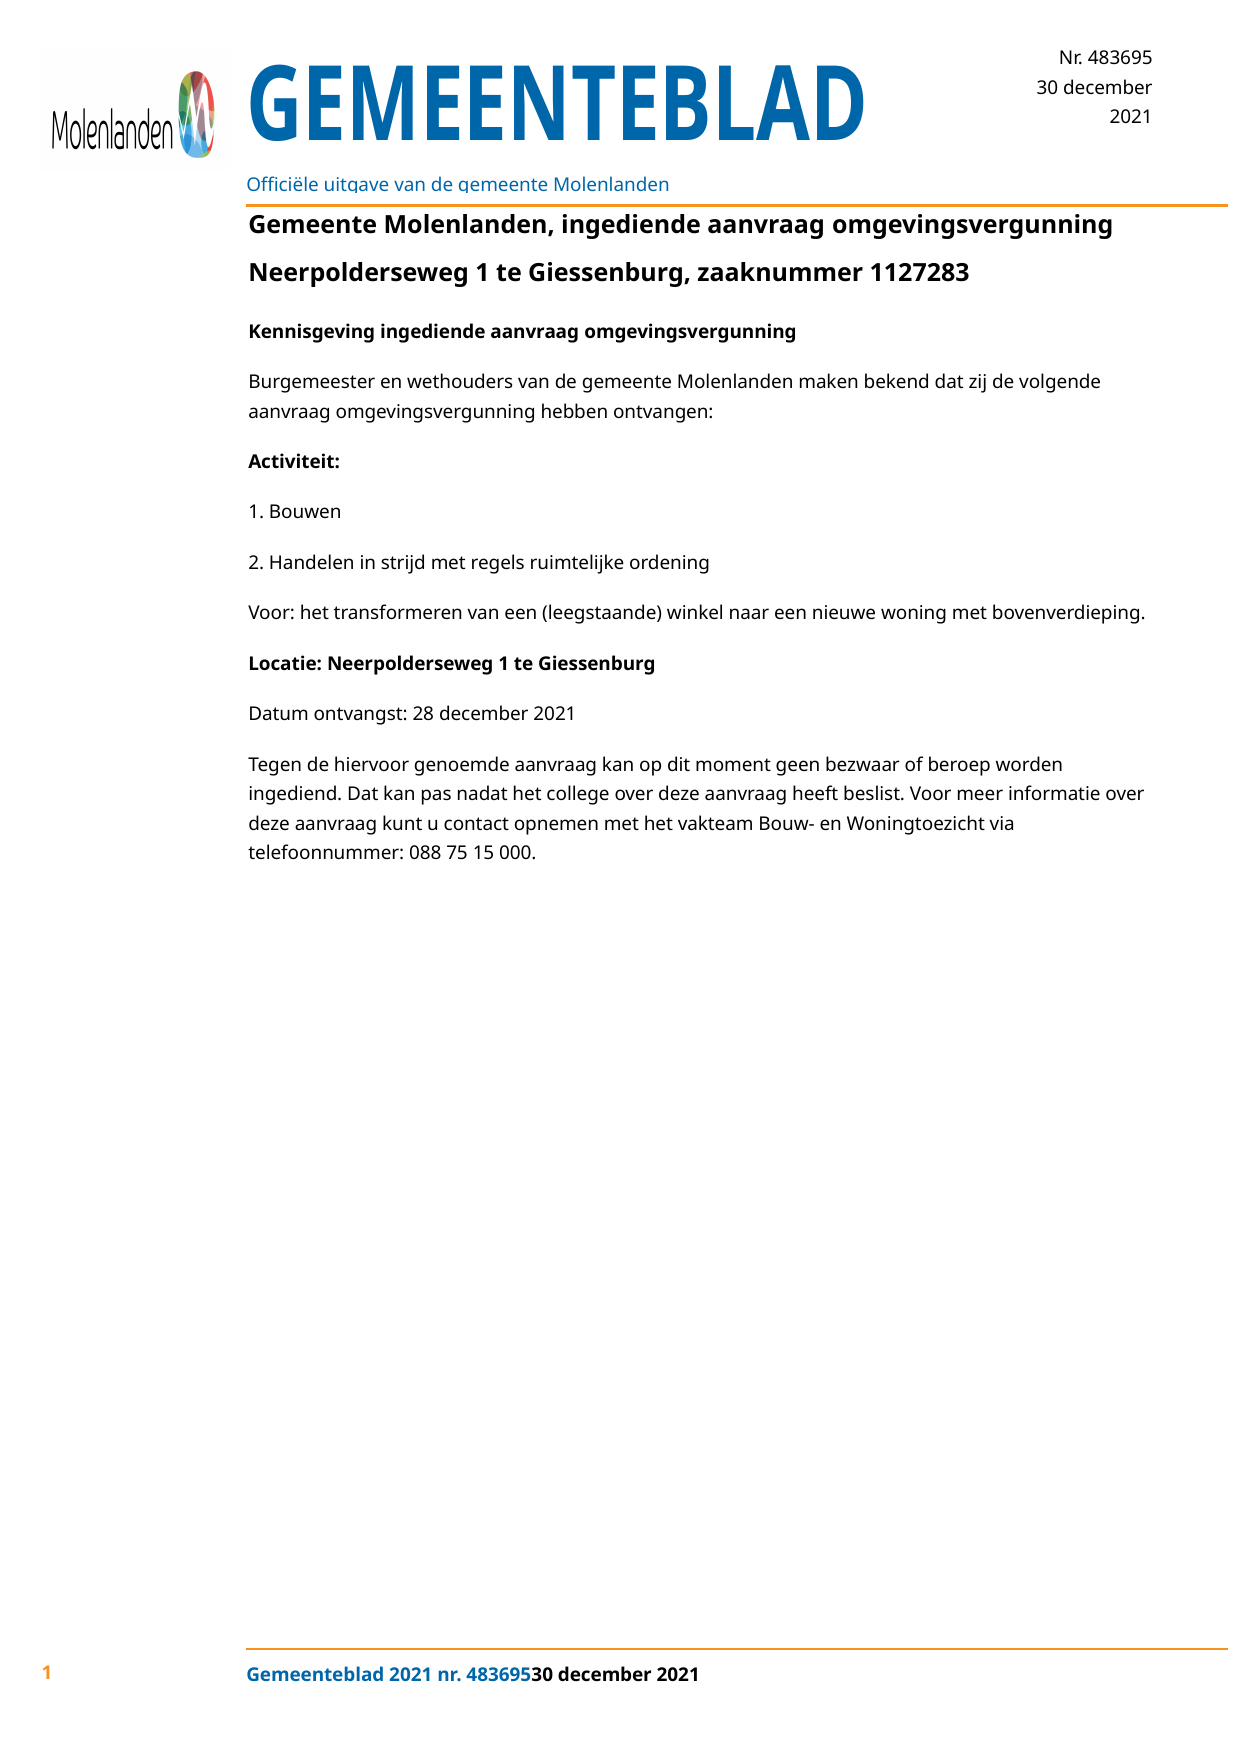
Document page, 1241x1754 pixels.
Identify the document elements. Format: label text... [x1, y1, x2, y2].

text Locatie: Neerpolderseweg 1 te Giessenburg [248, 650, 1152, 676]
picture [41, 47, 231, 172]
text Burgemeester en wethouders van de gemeente Molenlanden maken bekend dat zij de volgende aanvraag omgevingsvergunning hebben ontvangen: [248, 368, 1152, 424]
text Datum ontvangst: 28 december 2021 [248, 700, 1152, 726]
text Kennisgeving ingediende aanvraag omgevingsvergunning [248, 318, 1152, 344]
text 1. Bouwen [248, 499, 1152, 524]
text Activiteit: [248, 448, 1152, 474]
text Tegen de hiervoor genoemde aanvraag kan op dit moment geen bezwaar of beroep worden ingediend. Dat kan pas nadat het college over deze aanvraag heeft beslist. Voor meer informatie over deze aanvraag kunt u contact opnemen met het vakteam Bouw- en Woningtoezicht via telefoonnummer: 088 75 15 000. [248, 751, 1152, 865]
text Gemeente Molenlanden, ingediende aanvraag omgevingsvergunning Neerpolderseweg 1 te Giessenburg, zaaknummer 1127283 [248, 207, 1152, 288]
text 2. Handelen in strijd met regels ruimtelijke ordening [248, 549, 1152, 575]
text Voor: het transformeren van een (leegstaande) winkel naar een nieuwe woning met bovenverdieping. [248, 599, 1152, 625]
